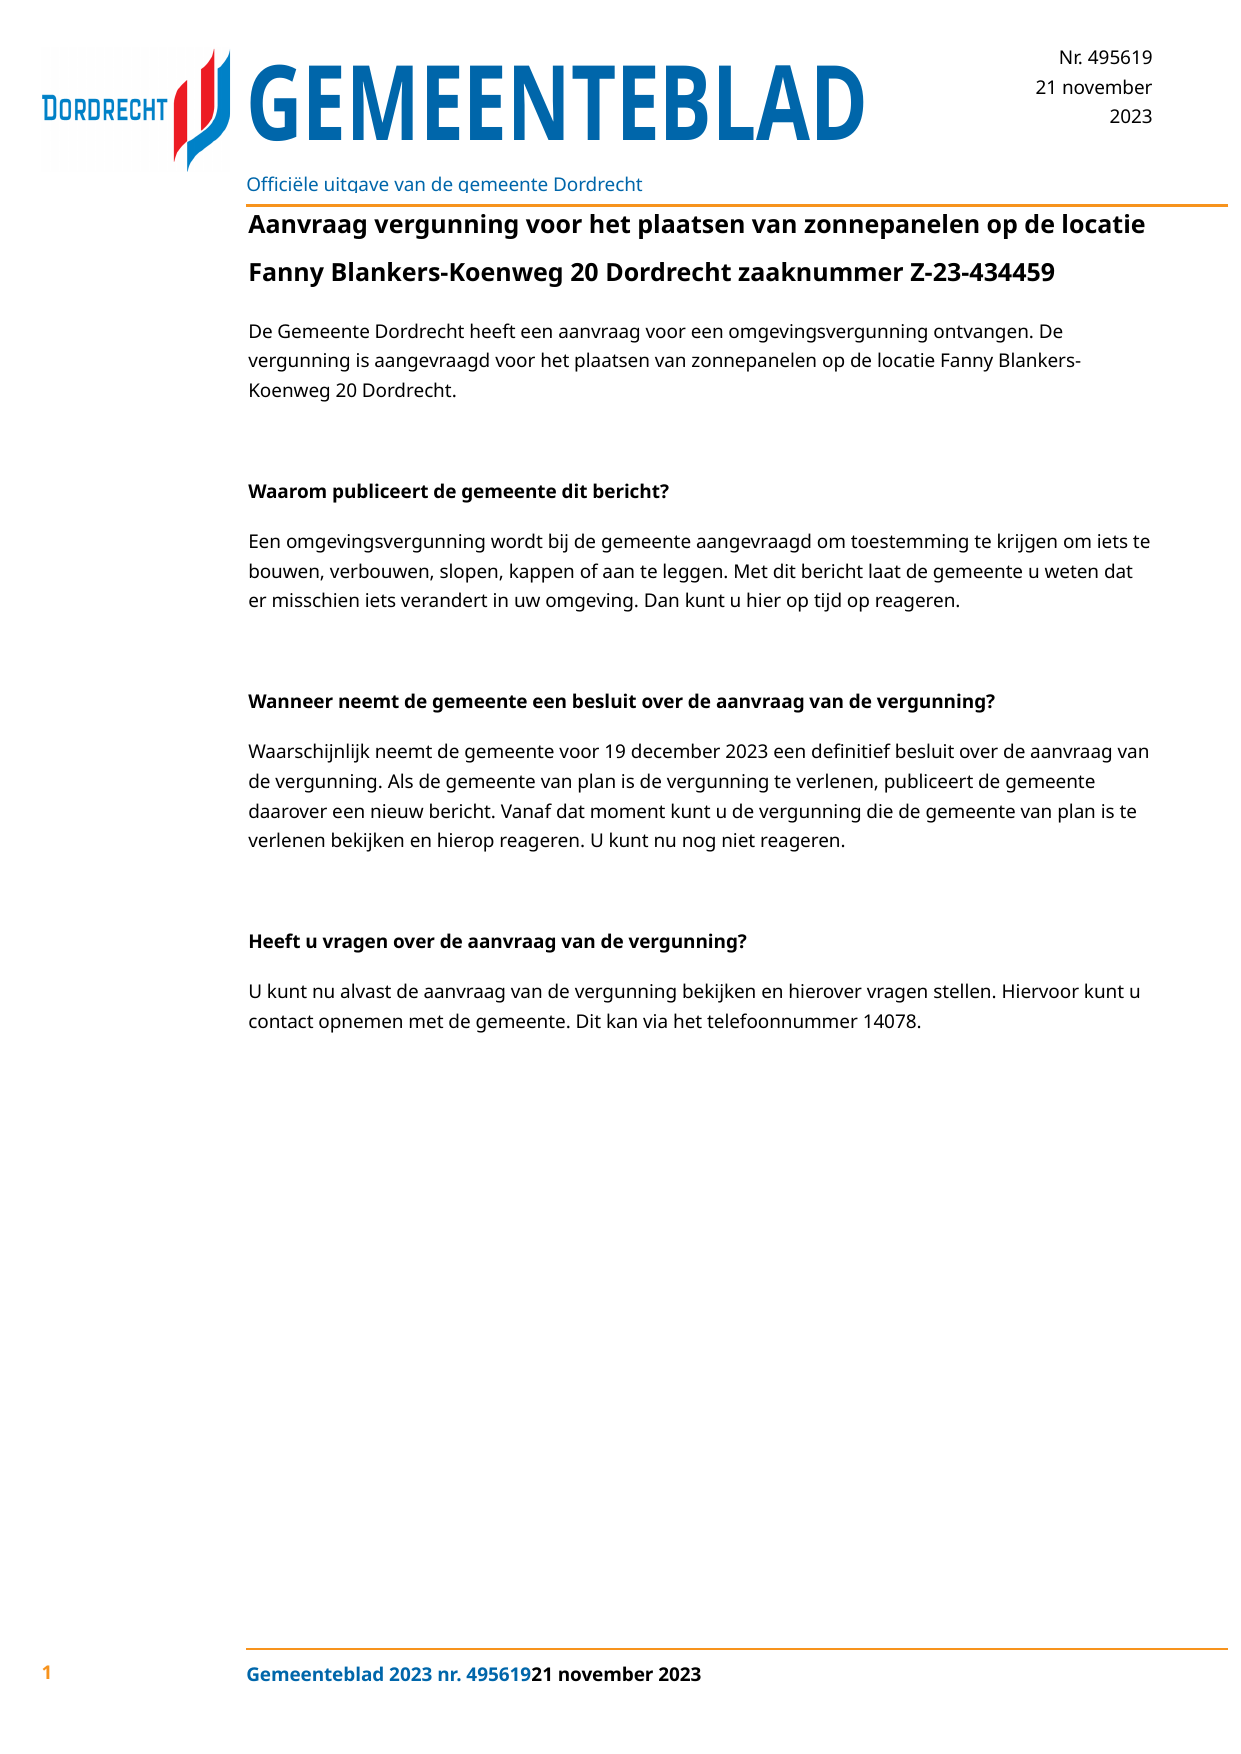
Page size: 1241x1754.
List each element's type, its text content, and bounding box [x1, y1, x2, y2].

text Heeft u vragen over de aanvraag van de vergunning? [248, 928, 1152, 954]
text U kunt nu alvast de aanvraag van de vergunning bekijken en hierover vragen stellen. Hiervoor kunt u contact opnemen met de gemeente. Dit kan via het telefoonnummer 14078. [248, 979, 1152, 1034]
picture [41, 47, 231, 172]
text De Gemeente Dordrecht heeft een aanvraag voor een omgevingsvergunning ontvangen. De vergunning is aangevraagd voor het plaatsen van zonnepanelen op de locatie Fanny Blankers-Koenweg 20 Dordrecht. [248, 318, 1152, 403]
text Waarschijnlijk neemt de gemeente voor 19 december 2023 een definitief besluit over de aanvraag van de vergunning. Als de gemeente van plan is de vergunning te verlenen, publiceert de gemeente daarover een nieuw bericht. Vanaf dat moment kunt u de vergunning die de gemeente van plan is te verlenen bekijken en hierop reageren. U kunt nu nog niet reageren. [248, 739, 1152, 853]
text Aanvraag vergunning voor het plaatsen van zonnepanelen op de locatie Fanny Blankers-Koenweg 20 Dordrecht zaaknummer Z-23-434459 [248, 207, 1152, 288]
text Een omgevingsvergunning wordt bij de gemeente aangevraagd om toestemming te krijgen om iets te bouwen, verbouwen, slopen, kappen of aan te leggen. Met dit bericht laat de gemeente u weten dat er misschien iets verandert in uw omgeving. Dan kunt u hier op tijd op reageren. [248, 528, 1152, 613]
text Wanneer neemt de gemeente een besluit over de aanvraag van de vergunning? [248, 688, 1152, 714]
text Waarom publiceert de gemeente dit bericht? [248, 478, 1152, 504]
